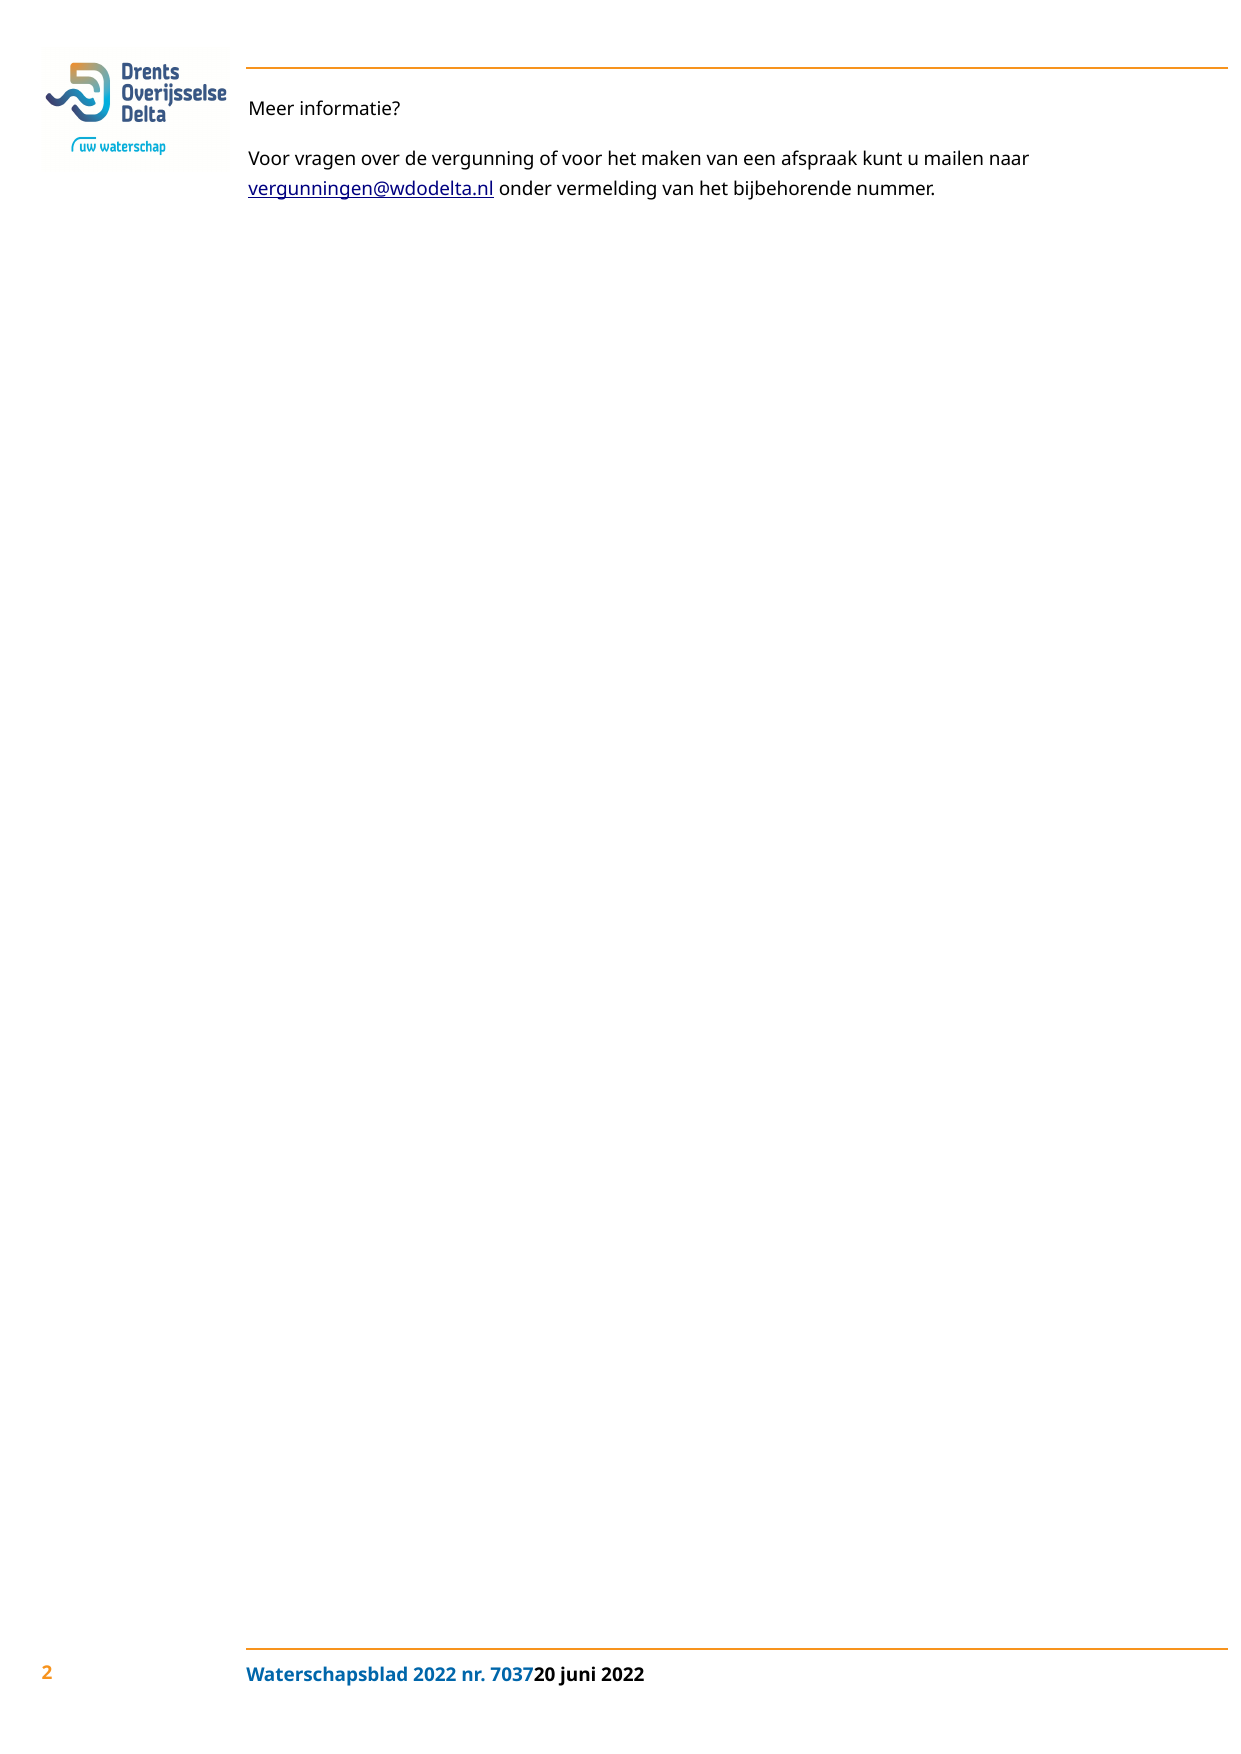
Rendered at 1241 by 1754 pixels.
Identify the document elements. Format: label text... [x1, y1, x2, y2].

text Meer informatie? [248, 95, 1152, 121]
text Voor vragen over de vergunning of voor het maken van een afspraak kunt u mailen naar vergunningen@wdodelta.nl onder vermelding van het bijbehorende nummer. [248, 145, 1152, 201]
picture [41, 47, 231, 172]
